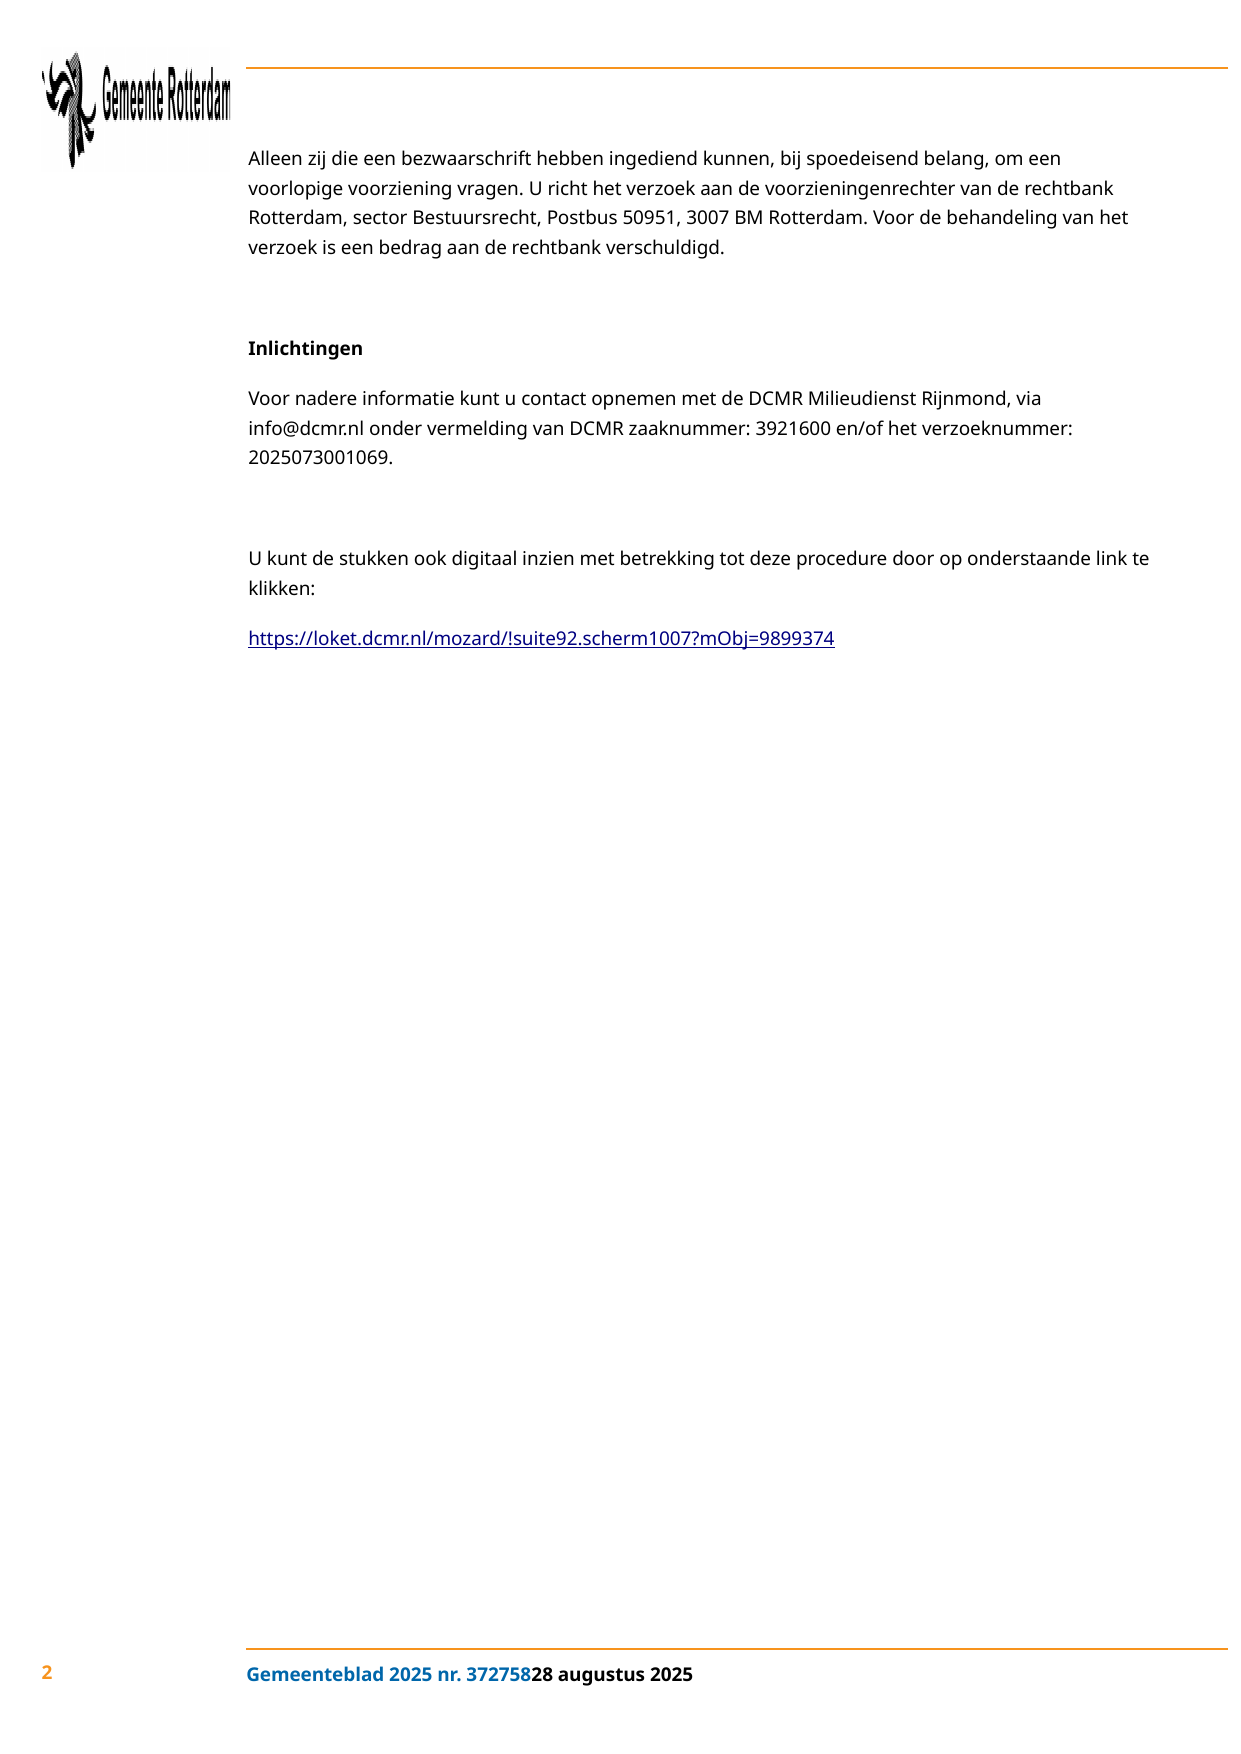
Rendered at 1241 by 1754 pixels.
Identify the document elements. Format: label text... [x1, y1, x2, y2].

text Alleen zij die een bezwaarschrift hebben ingediend kunnen, bij spoedeisend belang, om een voorlopige voorziening vragen. U richt het verzoek aan de voorzieningenrechter van de rechtbank Rotterdam, sector Bestuursrecht, Postbus 50951, 3007 BM Rotterdam. Voor de behandeling van het verzoek is een bedrag aan de rechtbank verschuldigd. [248, 145, 1152, 260]
text Voor nadere informatie kunt u contact opnemen met de DCMR Milieudienst Rijnmond, via info@dcmr.nl onder vermelding van DCMR zaaknummer: 3921600 en/of het verzoeknummer: 2025073001069. [248, 385, 1152, 470]
picture [41, 47, 231, 172]
text U kunt de stukken ook digitaal inzien met betrekking tot deze procedure door op onderstaande link te klikken: [248, 545, 1152, 601]
text https://loket.dcmr.nl/mozard/!suite92.scherm1007?mObj=9899374 [248, 625, 1152, 651]
text Inlichtingen [248, 335, 1152, 361]
